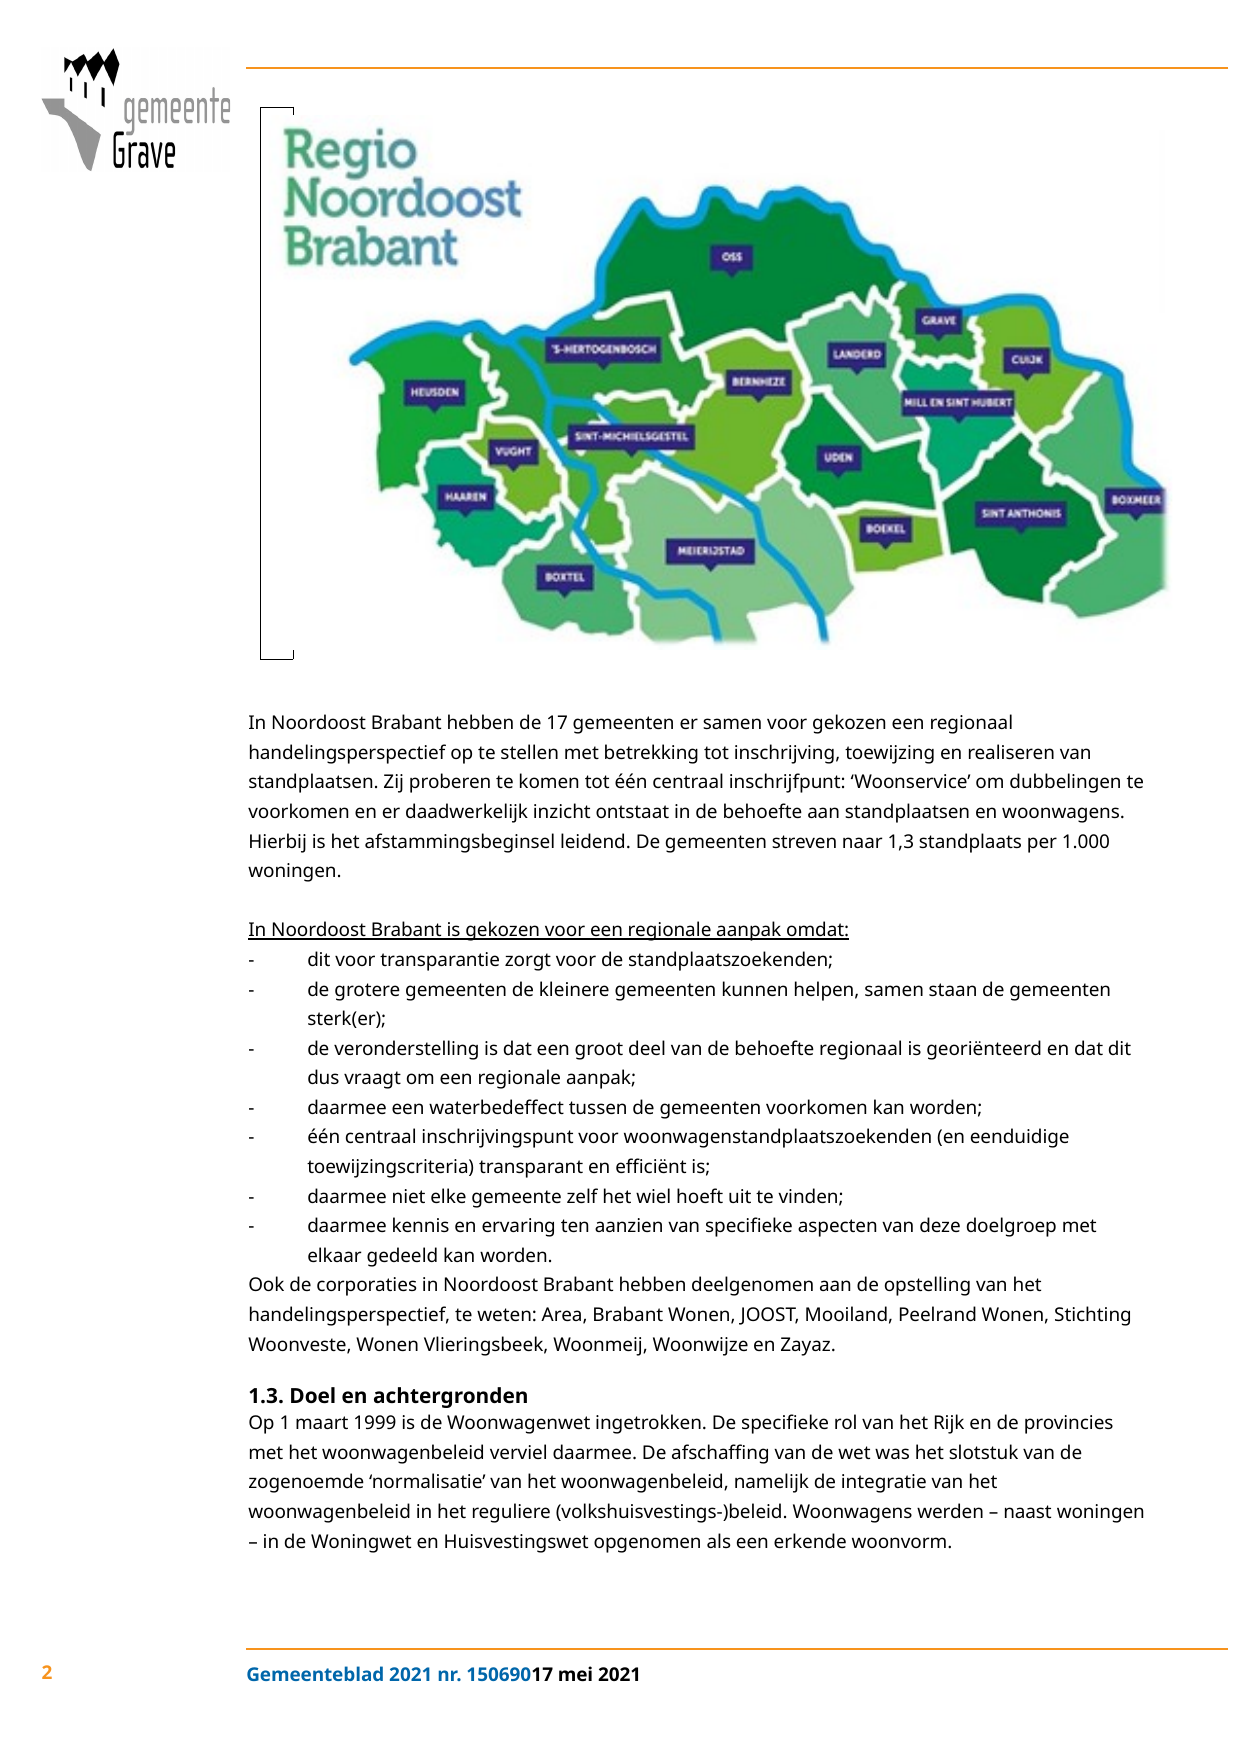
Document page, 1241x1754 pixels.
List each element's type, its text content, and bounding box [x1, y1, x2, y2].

picture [41, 47, 231, 172]
list de grotere gemeenten de kleinere gemeenten kunnen helpen, samen staan de gemeenten sterk(er); [248, 976, 1152, 1031]
text Ook de corporaties in Noordoost Brabant hebben deelgenomen aan de opstelling van het handelingsperspectief, te weten: Area, Brabant Wonen, JOOST, Mooiland, Peelrand Wonen, Stichting Woonveste, Wonen Vlieringsbeek, Woonmeij, Woonwijze en Zayaz. [248, 1272, 1152, 1356]
text Op 1 maart 1999 is de Woonwagenwet ingetrokken. De specifieke rol van het Rijk en de provincies met het woonwagenbeleid verviel daarmee. De afschaffing van de wet was het slotstuk van de zogenoemde ‘normalisatie’ van het woonwagenbeleid, namelijk de integratie van het woonwagenbeleid in het reguliere (volkshuisvestings-)beleid. Woonwagens werden – naast woningen – in de Woningwet en Huisvestingswet opgenomen als een erkende woonvorm. [248, 1409, 1152, 1554]
list daarmee een waterbedeffect tussen de gemeenten voorkomen kan worden; [248, 1094, 1152, 1120]
text 1.3. Doel en achtergronden [248, 1381, 1152, 1409]
text In Noordoost Brabant hebben de 17 gemeenten er samen voor gekozen een regionaal handelingsperspectief op te stellen met betrekking tot inschrijving, toewijzing en realiseren van standplaatsen. Zij proberen te komen tot één centraal inschrijfpunt: ‘Woonservice’ om dubbelingen te voorkomen en er daadwerkelijk inzicht ontstaat in de behoefte aan standplaatsen en woonwagens. Hierbij is het afstammingsbeginsel leidend. De gemeenten streven naar 1,3 standplaats per 1.000 woningen. [248, 709, 1152, 883]
list de veronderstelling is dat een groot deel van de behoefte regionaal is georiënteerd en dat dit dus vraagt om een regionale aanpak; [248, 1035, 1152, 1090]
list daarmee niet elke gemeente zelf het wiel hoeft uit te vinden; [248, 1183, 1152, 1208]
picture [268, 115, 1173, 650]
list één centraal inschrijvingspunt voor woonwagenstandplaatszoekenden (en eenduidige toewijzingscriteria) transparant en efficiënt is; [248, 1124, 1152, 1179]
list dit voor transparantie zorgt voor de standplaatszoekenden; [248, 946, 1152, 972]
list daarmee kennis en ervaring ten aanzien van specifieke aspecten van deze doelgroep met elkaar gedeeld kan worden. [248, 1212, 1152, 1268]
text In Noordoost Brabant is gekozen voor een regionale aanpak omdat: [248, 917, 1152, 942]
